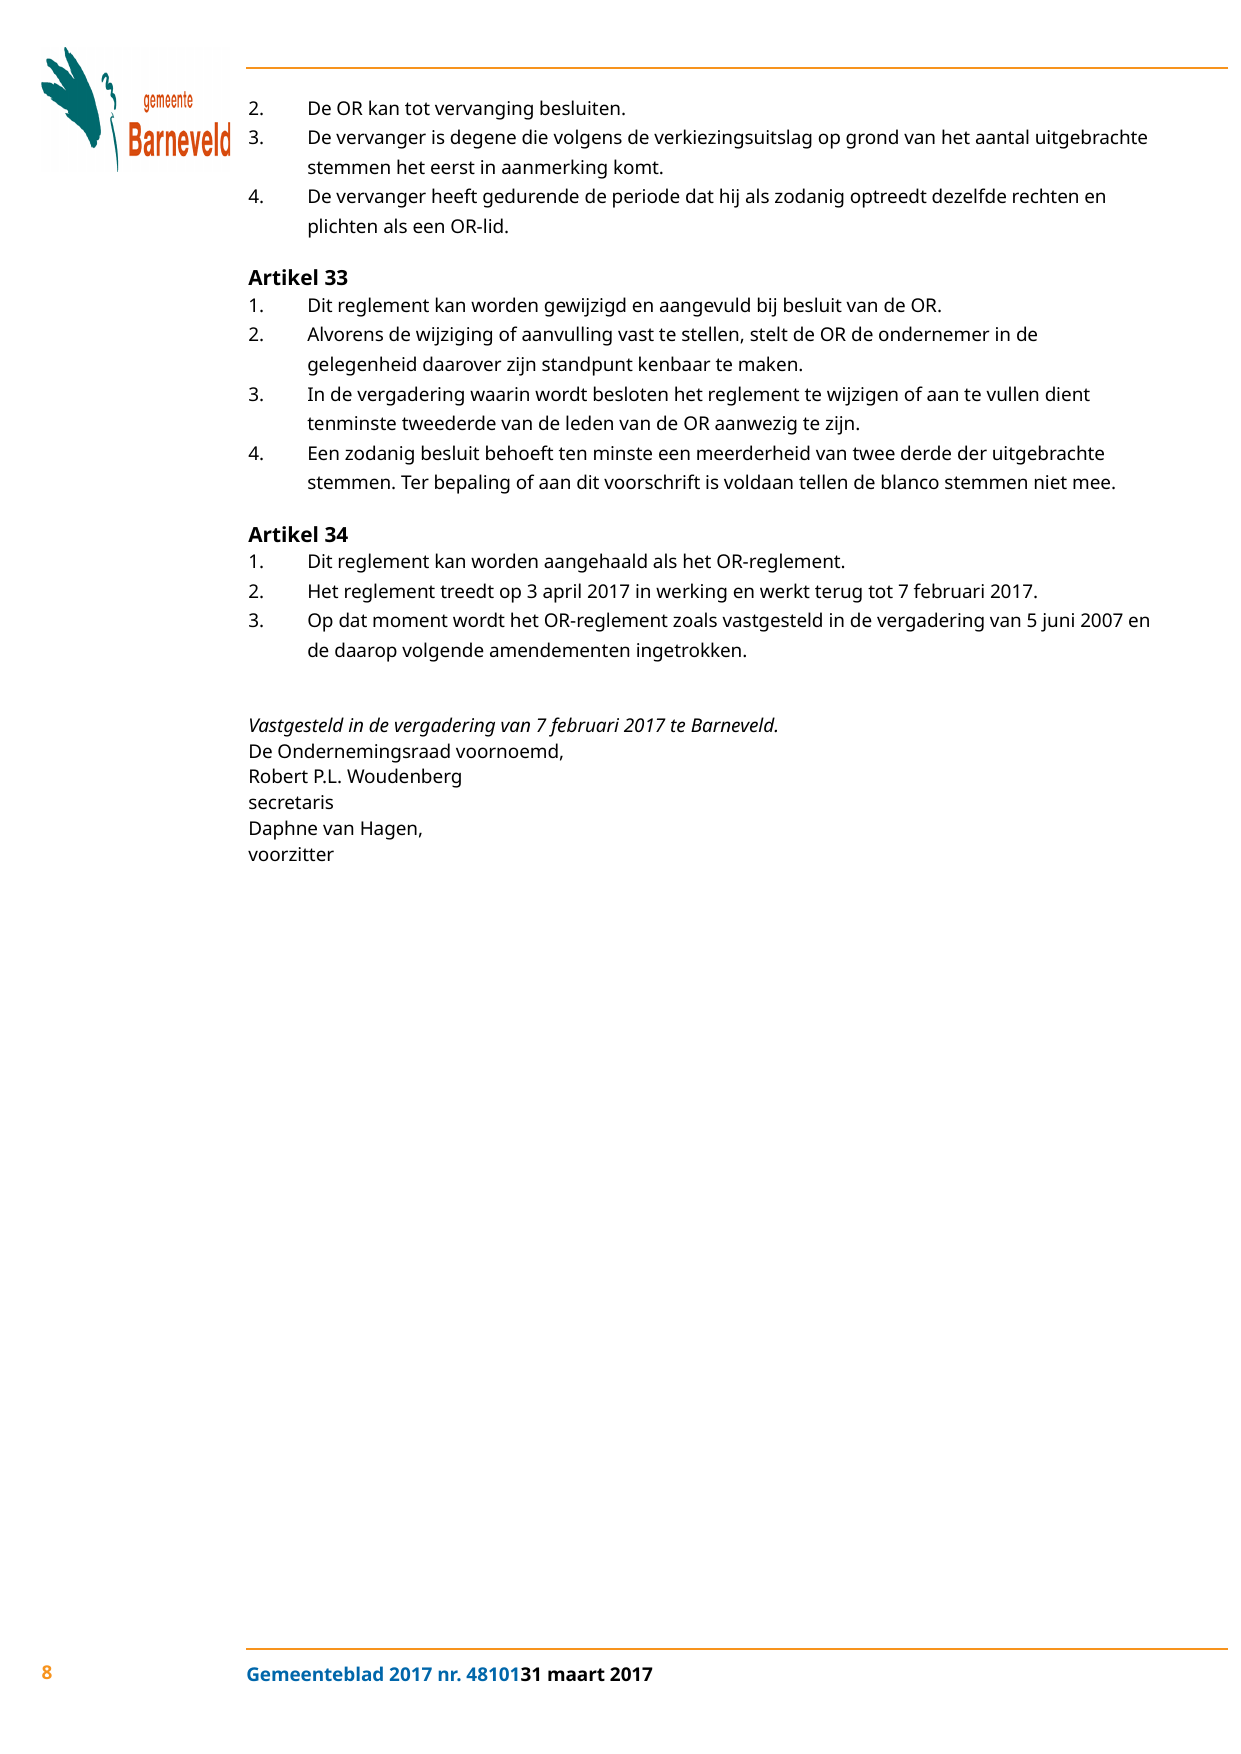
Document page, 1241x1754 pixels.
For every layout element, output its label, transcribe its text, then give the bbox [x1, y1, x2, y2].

picture [41, 47, 231, 172]
list Het reglement treedt op 3 april 2017 in werking en werkt terug tot 7 februari 2017. [248, 578, 1152, 604]
text secretaris [248, 789, 1152, 815]
list In de vergadering waarin wordt besloten het reglement te wijzigen of aan te vullen dient tenminste tweederde van de leden van de OR aanwezig te zijn. [248, 381, 1152, 436]
list De vervanger is degene die volgens de verkiezingsuitslag op grond van het aantal uitgebrachte stemmen het eerst in aanmerking komt. [248, 124, 1152, 180]
list Op dat moment wordt het OR-reglement zoals vastgesteld in de vergadering van 5 juni 2007 en de daarop volgende amendementen ingetrokken. [248, 607, 1152, 663]
text Daphne van Hagen, [248, 815, 1152, 841]
text Robert P.L. Woudenberg [248, 764, 1152, 789]
list Dit reglement kan worden aangehaald als het OR-reglement. [248, 548, 1152, 574]
text Artikel 34 [248, 520, 1152, 548]
list Een zodanig besluit behoeft ten minste een meerderheid van twee derde der uitgebrachte stemmen. Ter bepaling of aan dit voorschrift is voldaan tellen de blanco stemmen niet mee. [248, 440, 1152, 495]
text Vastgesteld in de vergadering van 7 februari 2017 te Barneveld. [248, 712, 1152, 738]
list Alvorens de wijziging of aanvulling vast te stellen, stelt de OR de ondernemer in de gelegenheid daarover zijn standpunt kenbaar te maken. [248, 322, 1152, 377]
text Artikel 33 [248, 263, 1152, 292]
list De OR kan tot vervanging besluiten. [248, 95, 1152, 121]
list De vervanger heeft gedurende de periode dat hij als zodanig optreedt dezelfde rechten en plichten als een OR-lid. [248, 183, 1152, 239]
text De Ondernemingsraad voornoemd, [248, 738, 1152, 764]
list Dit reglement kan worden gewijzigd en aangevuld bij besluit van de OR. [248, 292, 1152, 318]
text voorzitter [248, 841, 1152, 867]
